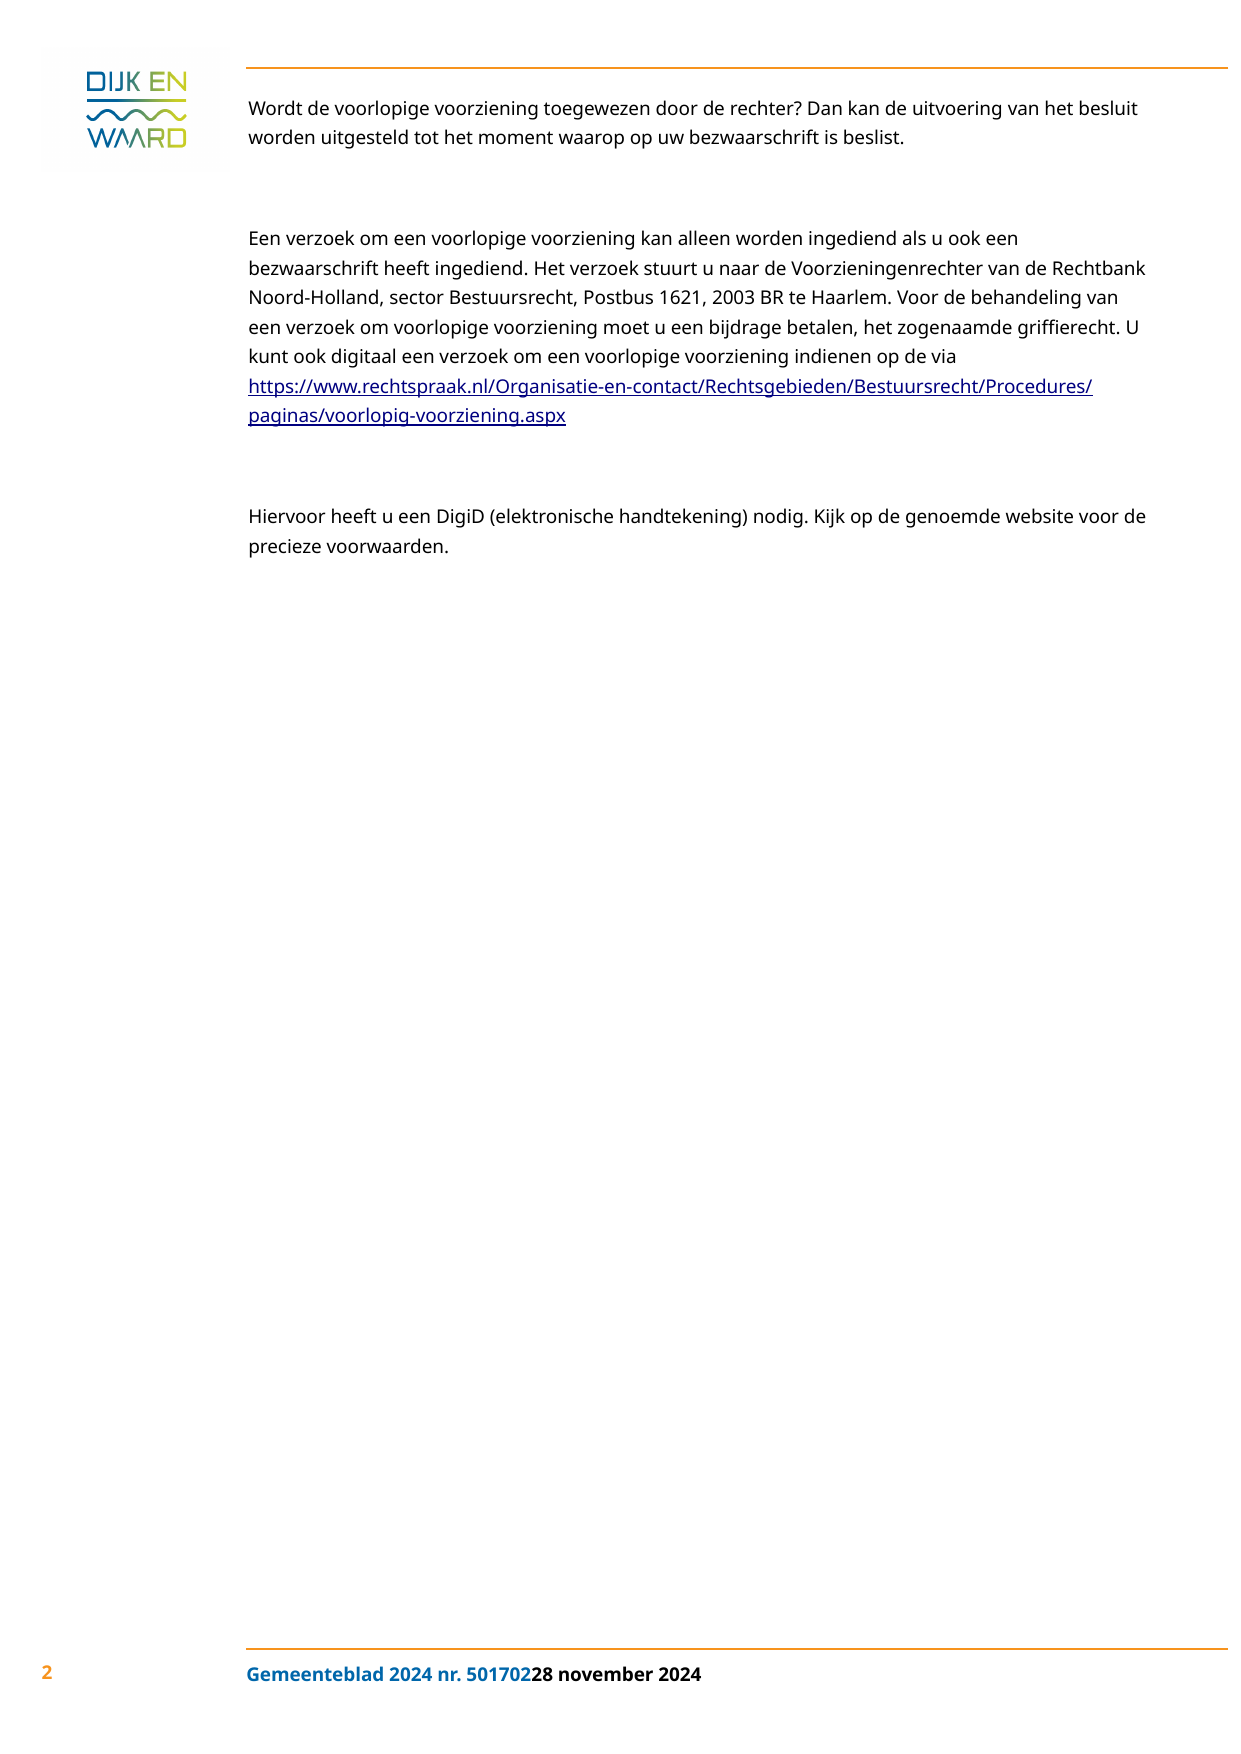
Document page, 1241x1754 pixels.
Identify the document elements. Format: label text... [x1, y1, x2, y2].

picture [41, 47, 231, 172]
text Een verzoek om een voorlopige voorziening kan alleen worden ingediend als u ook een bezwaarschrift heeft ingediend. Het verzoek stuurt u naar de Voorzieningenrechter van de Rechtbank Noord-Holland, sector Bestuursrecht, Postbus 1621, 2003 BR te Haarlem. Voor de behandeling van een verzoek om voorlopige voorziening moet u een bijdrage betalen, het zogenaamde griffierecht. U kunt ook digitaal een verzoek om een voorlopige voorziening indienen op de via https://www.rechtspraak.nl/Organisatie-en-contact/Rechtsgebieden/Bestuursrecht/Procedures/paginas/voorlopig-voorziening.aspx [248, 225, 1152, 428]
text Hiervoor heeft u een DigiD (elektronische handtekening) nodig. Kijk op de genoemde website voor de precieze voorwaarden. [248, 503, 1152, 559]
text Wordt de voorlopige voorziening toegewezen door de rechter? Dan kan de uitvoering van het besluit worden uitgesteld tot het moment waarop op uw bezwaarschrift is beslist. [248, 95, 1152, 150]
